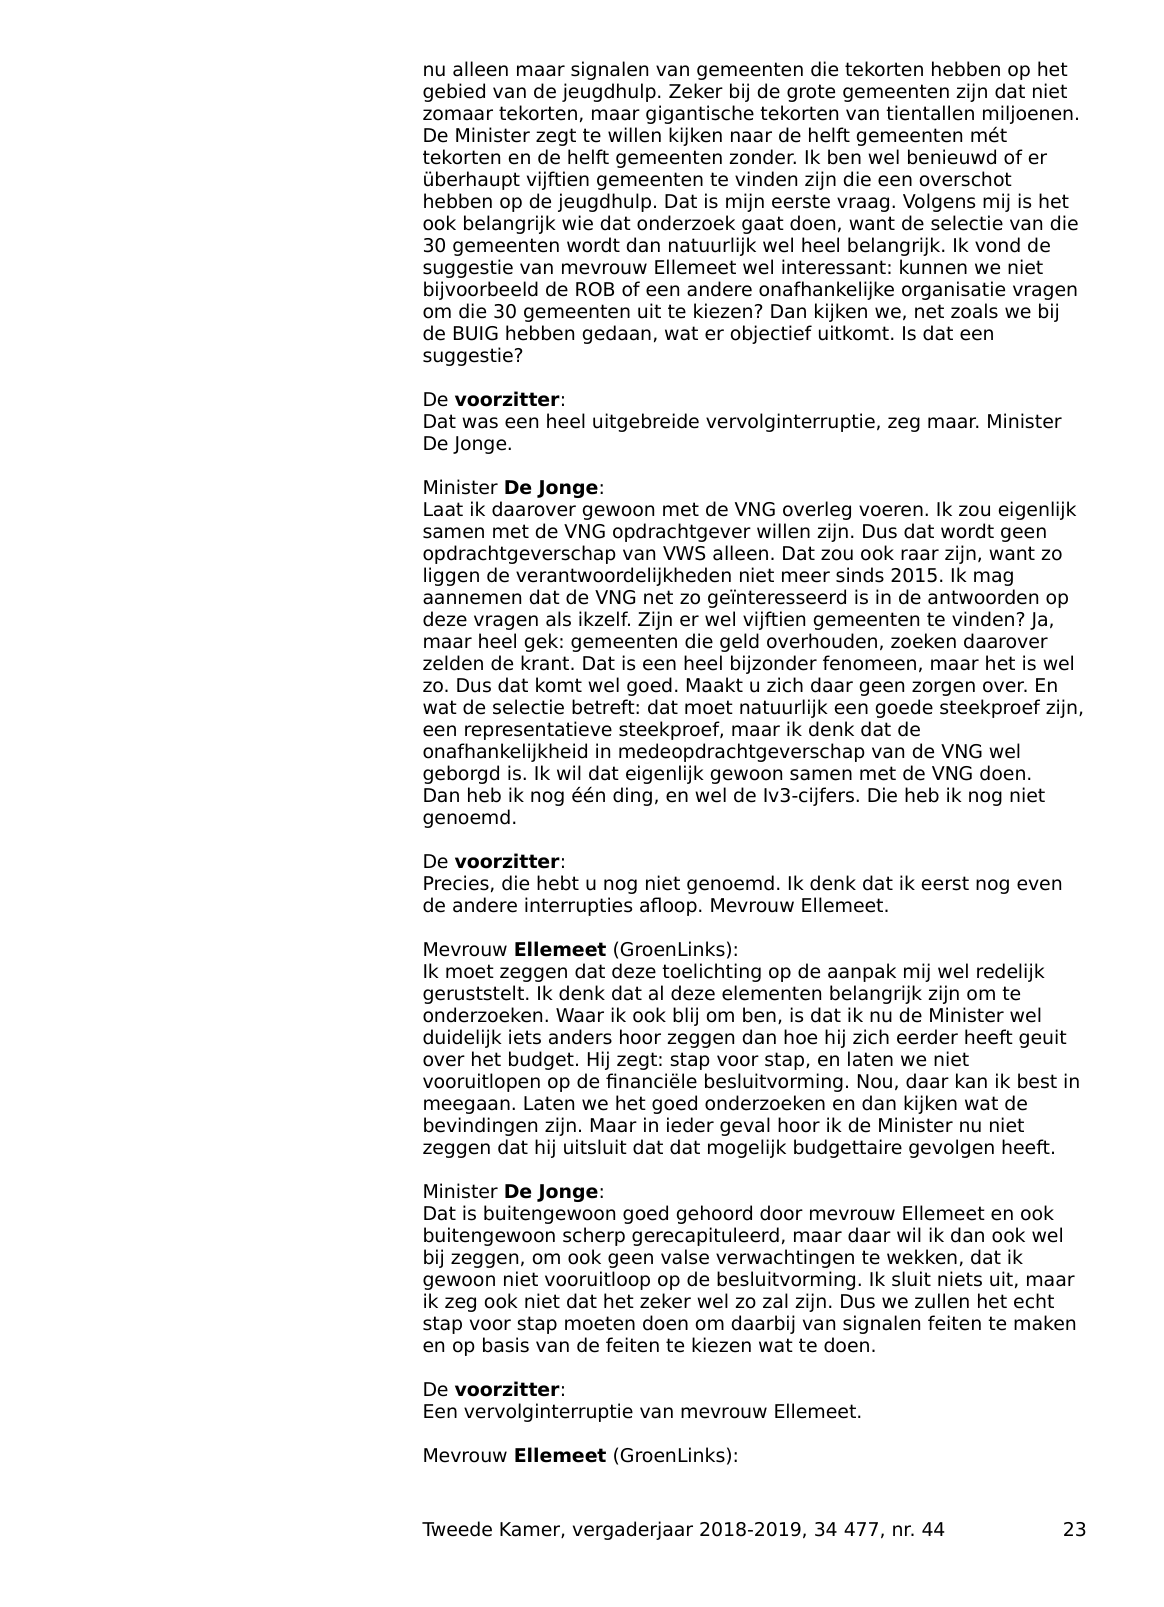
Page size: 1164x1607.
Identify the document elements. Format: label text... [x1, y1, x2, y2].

text Minister De Jonge: [422, 1181, 1087, 1203]
text De voorzitter: [422, 1379, 1087, 1401]
text Minister De Jonge: [422, 477, 1087, 499]
text Een vervolginterruptie van mevrouw Ellemeet. [422, 1401, 1087, 1423]
text Ik moet zeggen dat deze toelichting op de aanpak mij wel redelijk geruststelt. Ik denk dat al deze elementen belangrijk zijn om te onderzoeken. Waar ik ook blij om ben, is dat ik nu de Minister wel duidelijk iets anders hoor zeggen dan hoe hij zich eerder heeft geuit over het budget. Hij zegt: stap voor stap, en laten we niet vooruitlopen op de financiële besluitvorming. Nou, daar kan ik best in meegaan. Laten we het goed onderzoeken en dan kijken wat de bevindingen zijn. Maar in ieder geval hoor ik de Minister nu niet zeggen dat hij uitsluit dat dat mogelijk budgettaire gevolgen heeft. [422, 961, 1087, 1159]
text nu alleen maar signalen van gemeenten die tekorten hebben op het gebied van de jeugdhulp. Zeker bij de grote gemeenten zijn dat niet zomaar tekorten, maar gigantische tekorten van tientallen miljoenen. De Minister zegt te willen kijken naar de helft gemeenten mét tekorten en de helft gemeenten zonder. Ik ben wel benieuwd of er überhaupt vijftien gemeenten te vinden zijn die een overschot hebben op de jeugdhulp. Dat is mijn eerste vraag. Volgens mij is het ook belangrijk wie dat onderzoek gaat doen, want de selectie van die 30 gemeenten wordt dan natuurlijk wel heel belangrijk. Ik vond de suggestie van mevrouw Ellemeet wel interessant: kunnen we niet bijvoorbeeld de ROB of een andere onafhankelijke organisatie vragen om die 30 gemeenten uit te kiezen? Dan kijken we, net zoals we bij de BUIG hebben gedaan, wat er objectief uitkomt. Is dat een suggestie? [422, 59, 1087, 367]
text Mevrouw Ellemeet (GroenLinks): [422, 1445, 1087, 1467]
text Precies, die hebt u nog niet genoemd. Ik denk dat ik eerst nog even de andere interrupties afloop. Mevrouw Ellemeet. [422, 873, 1087, 917]
text Dat was een heel uitgebreide vervolginterruptie, zeg maar. Minister De Jonge. [422, 411, 1087, 455]
text Dan heb ik nog één ding, en wel de Iv3-cijfers. Die heb ik nog niet genoemd. [422, 785, 1087, 829]
text De voorzitter: [422, 851, 1087, 873]
text Dat is buitengewoon goed gehoord door mevrouw Ellemeet en ook buitengewoon scherp gerecapituleerd, maar daar wil ik dan ook wel bij zeggen, om ook geen valse verwachtingen te wekken, dat ik gewoon niet vooruitloop op de besluitvorming. Ik sluit niets uit, maar ik zeg ook niet dat het zeker wel zo zal zijn. Dus we zullen het echt stap voor stap moeten doen om daarbij van signalen feiten te maken en op basis van de feiten te kiezen wat te doen. [422, 1203, 1087, 1357]
text Mevrouw Ellemeet (GroenLinks): [422, 939, 1087, 961]
text De voorzitter: [422, 389, 1087, 411]
text Laat ik daarover gewoon met de VNG overleg voeren. Ik zou eigenlijk samen met de VNG opdrachtgever willen zijn. Dus dat wordt geen opdrachtgeverschap van VWS alleen. Dat zou ook raar zijn, want zo liggen de verantwoordelijkheden niet meer sinds 2015. Ik mag aannemen dat de VNG net zo geïnteresseerd is in de antwoorden op deze vragen als ikzelf. Zijn er wel vijftien gemeenten te vinden? Ja, maar heel gek: gemeenten die geld overhouden, zoeken daarover zelden de krant. Dat is een heel bijzonder fenomeen, maar het is wel zo. Dus dat komt wel goed. Maakt u zich daar geen zorgen over. En wat de selectie betreft: dat moet natuurlijk een goede steekproef zijn, een representatieve steekproef, maar ik denk dat de onafhankelijkheid in medeopdrachtgeverschap van de VNG wel geborgd is. Ik wil dat eigenlijk gewoon samen met de VNG doen. [422, 499, 1087, 785]
